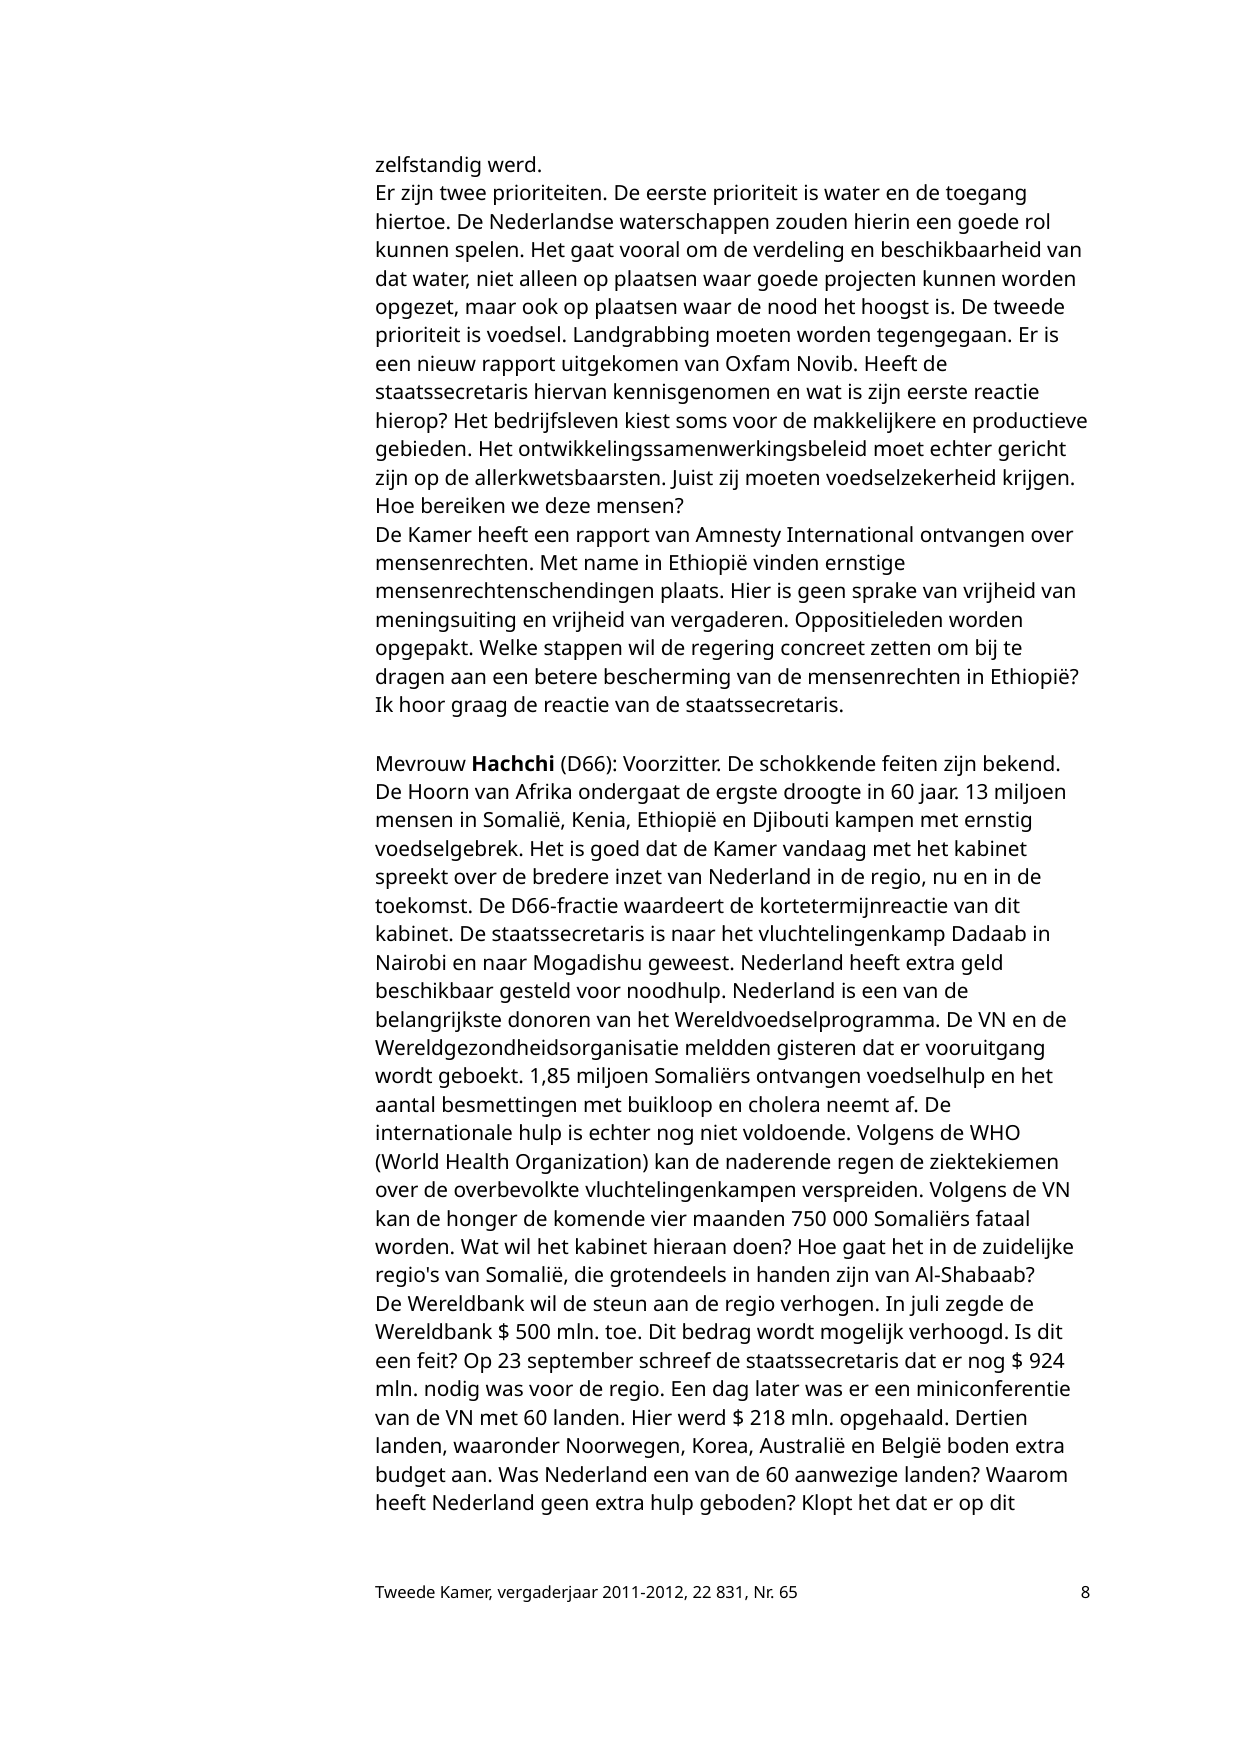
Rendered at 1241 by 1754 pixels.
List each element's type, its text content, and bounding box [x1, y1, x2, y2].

text De Kamer heeft een rapport van Amnesty International ontvangen over mensenrechten. Met name in Ethiopië vinden ernstige mensenrechtenschendingen plaats. Hier is geen sprake van vrijheid van meningsuiting en vrijheid van vergaderen. Oppositieleden worden opgepakt. Welke stappen wil de regering concreet zetten om bij te dragen aan een betere bescherming van de mensenrechten in Ethiopië? Ik hoor graag de reactie van de staatssecretaris. [375, 520, 1090, 719]
text zelfstandig werd. [375, 150, 1090, 178]
text De Wereldbank wil de steun aan de regio verhogen. In juli zegde de Wereldbank $ 500 mln. toe. Dit bedrag wordt mogelijk verhoogd. Is dit een feit? Op 23 september schreef de staatssecretaris dat er nog $ 924 mln. nodig was voor de regio. Een dag later was er een miniconferentie van de VN met 60 landen. Hier werd $ 218 mln. opgehaald. Dertien landen, waaronder Noorwegen, Korea, Australië en België boden extra budget aan. Was Nederland een van de 60 aanwezige landen? Waarom heeft Nederland geen extra hulp geboden? Klopt het dat er op dit [375, 1289, 1090, 1517]
text Er zijn twee prioriteiten. De eerste prioriteit is water en de toegang hiertoe. De Nederlandse waterschappen zouden hierin een goede rol kunnen spelen. Het gaat vooral om de verdeling en beschikbaarheid van dat water, niet alleen op plaatsen waar goede projecten kunnen worden opgezet, maar ook op plaatsen waar de nood het hoogst is. De tweede prioriteit is voedsel. Landgrabbing moeten worden tegengegaan. Er is een nieuw rapport uitgekomen van Oxfam Novib. Heeft de staatssecretaris hiervan kennisgenomen en wat is zijn eerste reactie hierop? Het bedrijfsleven kiest soms voor de makkelijkere en productieve gebieden. Het ontwikkelingssamenwerkingsbeleid moet echter gericht zijn op de allerkwetsbaarsten. Juist zij moeten voedselzekerheid krijgen. Hoe bereiken we deze mensen? [375, 178, 1090, 520]
text Mevrouw Hachchi (D66): Voorzitter. De schokkende feiten zijn bekend. De Hoorn van Afrika ondergaat de ergste droogte in 60 jaar. 13 miljoen mensen in Somalië, Kenia, Ethiopië en Djibouti kampen met ernstig voedselgebrek. Het is goed dat de Kamer vandaag met het kabinet spreekt over de bredere inzet van Nederland in de regio, nu en in de toekomst. De D66-fractie waardeert de kortetermijnreactie van dit kabinet. De staatssecretaris is naar het vluchtelingenkamp Dadaab in Nairobi en naar Mogadishu geweest. Nederland heeft extra geld beschikbaar gesteld voor noodhulp. Nederland is een van de belangrijkste donoren van het Wereldvoedselprogramma. De VN en de Wereldgezondheidsorganisatie meldden gisteren dat er vooruitgang wordt geboekt. 1,85 miljoen Somaliërs ontvangen voedselhulp en het aantal besmettingen met buikloop en cholera neemt af. De internationale hulp is echter nog niet voldoende. Volgens de WHO (World Health Organization) kan de naderende regen de ziektekiemen over de overbevolkte vluchtelingenkampen verspreiden. Volgens de VN kan de honger de komende vier maanden 750 000 Somaliërs fataal worden. Wat wil het kabinet hieraan doen? Hoe gaat het in de zuidelijke regio's van Somalië, die grotendeels in handen zijn van Al-Shabaab? [375, 749, 1090, 1289]
